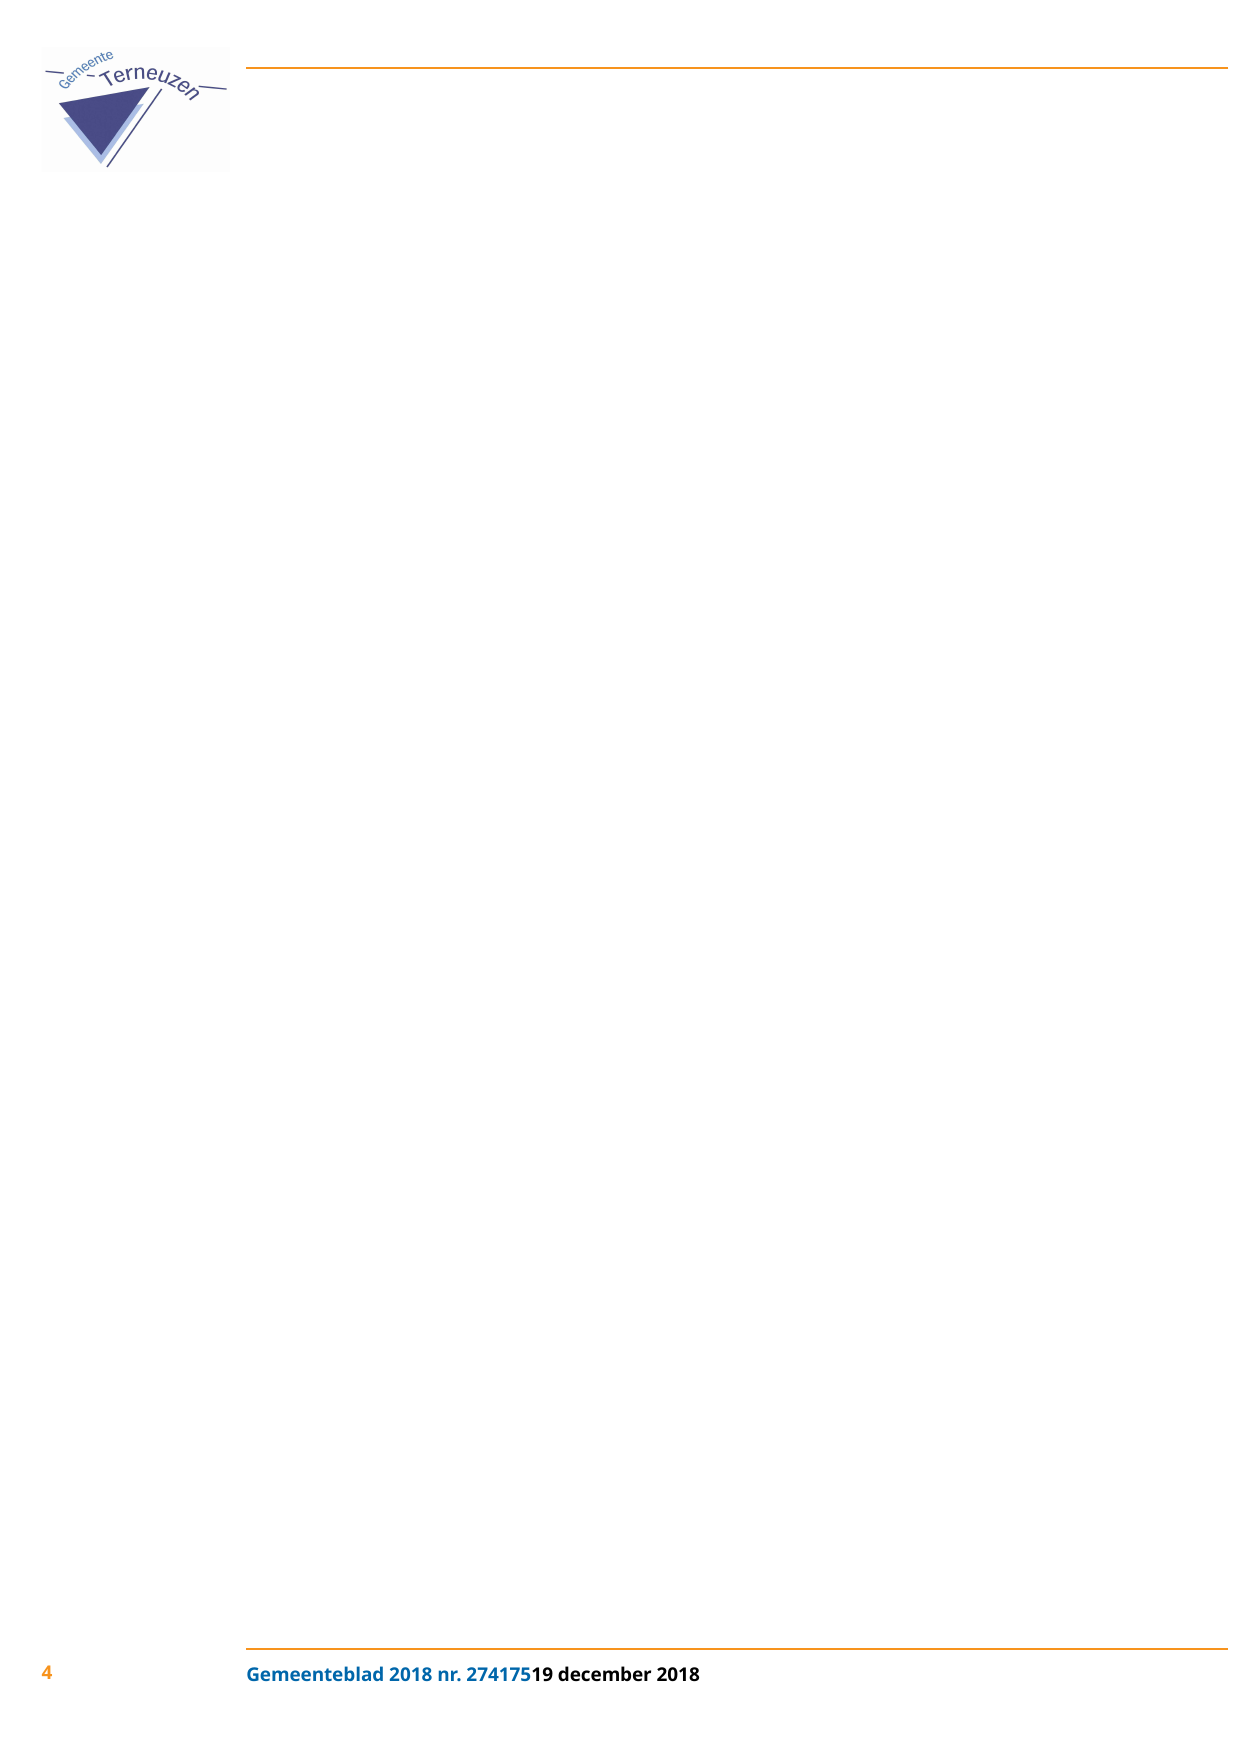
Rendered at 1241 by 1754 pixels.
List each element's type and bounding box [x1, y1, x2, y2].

picture [41, 47, 231, 172]
